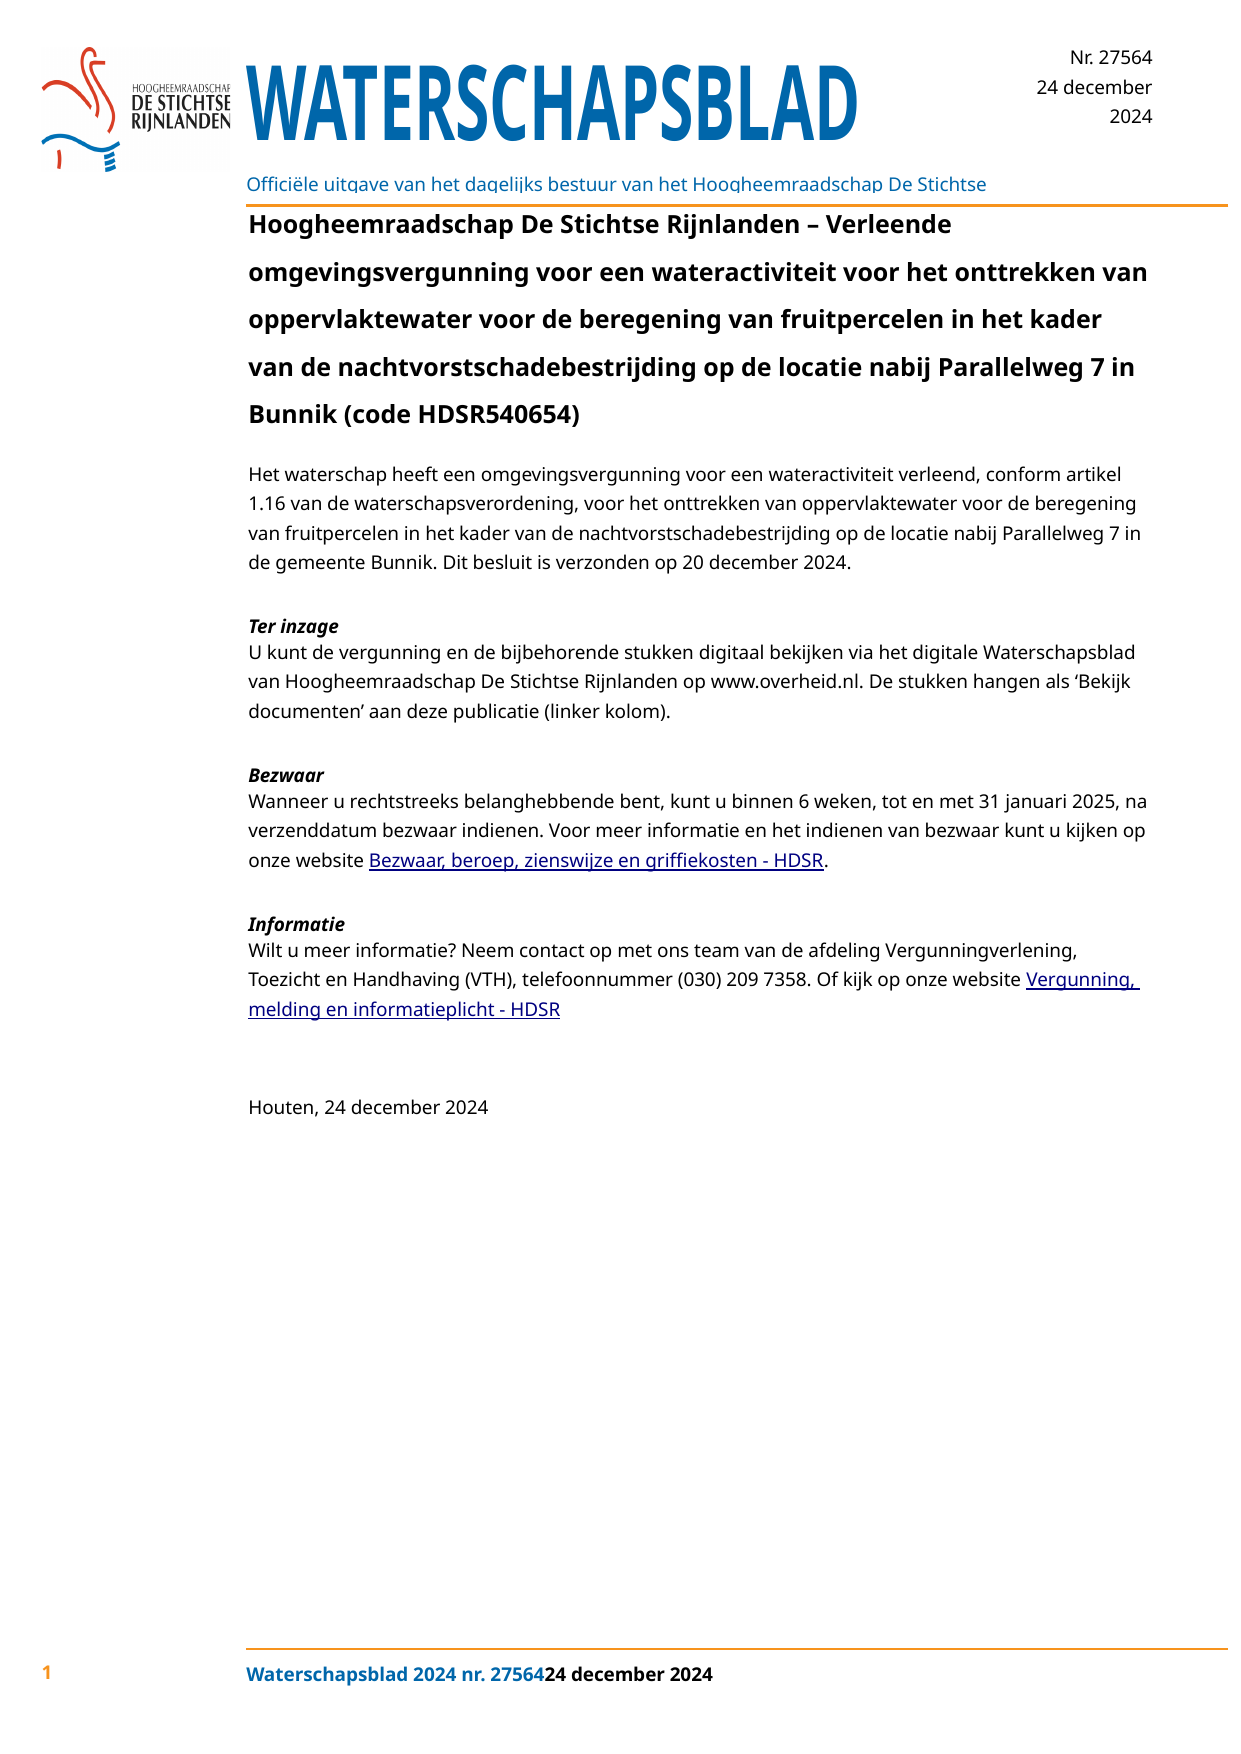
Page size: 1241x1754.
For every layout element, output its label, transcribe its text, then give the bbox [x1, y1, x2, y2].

text Wanneer u rechtstreeks belanghebbende bent, kunt u binnen 6 weken, tot en met 31 januari 2025, na verzenddatum bezwaar indienen. Voor meer informatie en het indienen van bezwaar kunt u kijken op onze website Bezwaar, beroep, zienswijze en griffiekosten - HDSR. [248, 788, 1152, 873]
text Ter inzage [248, 613, 1152, 639]
picture [41, 47, 231, 172]
text Informatie [248, 911, 1152, 937]
text Houten, 24 december 2024 [248, 1094, 1152, 1120]
text Het waterschap heeft een omgevingsvergunning voor een wateractiviteit verleend, conform artikel 1.16 van de waterschapsverordening, voor het onttrekken van oppervlaktewater voor de beregening van fruitpercelen in het kader van de nachtvorstschadebestrijding op de locatie nabij Parallelweg 7 in de gemeente Bunnik. Dit besluit is verzonden op 20 december 2024. [248, 461, 1152, 575]
text Hoogheemraadschap De Stichtse Rijnlanden – Verleende omgevingsvergunning voor een wateractiviteit voor het onttrekken van oppervlaktewater voor de beregening van fruitpercelen in het kader van de nachtvorstschadebestrijding op de locatie nabij Parallelweg 7 in Bunnik (code HDSR540654) [248, 207, 1152, 431]
text Bezwaar [248, 762, 1152, 788]
text U kunt de vergunning en de bijbehorende stukken digitaal bekijken via het digitale Waterschapsblad van Hoogheemraadschap De Stichtse Rijnlanden op www.overheid.nl. De stukken hangen als ‘Bekijk documenten’ aan deze publicatie (linker kolom). [248, 639, 1152, 724]
text Wilt u meer informatie? Neem contact op met ons team van de afdeling Vergunningverlening, Toezicht en Handhaving (VTH), telefoonnummer (030) 209 7358. Of kijk op onze website Vergunning, melding en informatieplicht - HDSR [248, 937, 1152, 1022]
